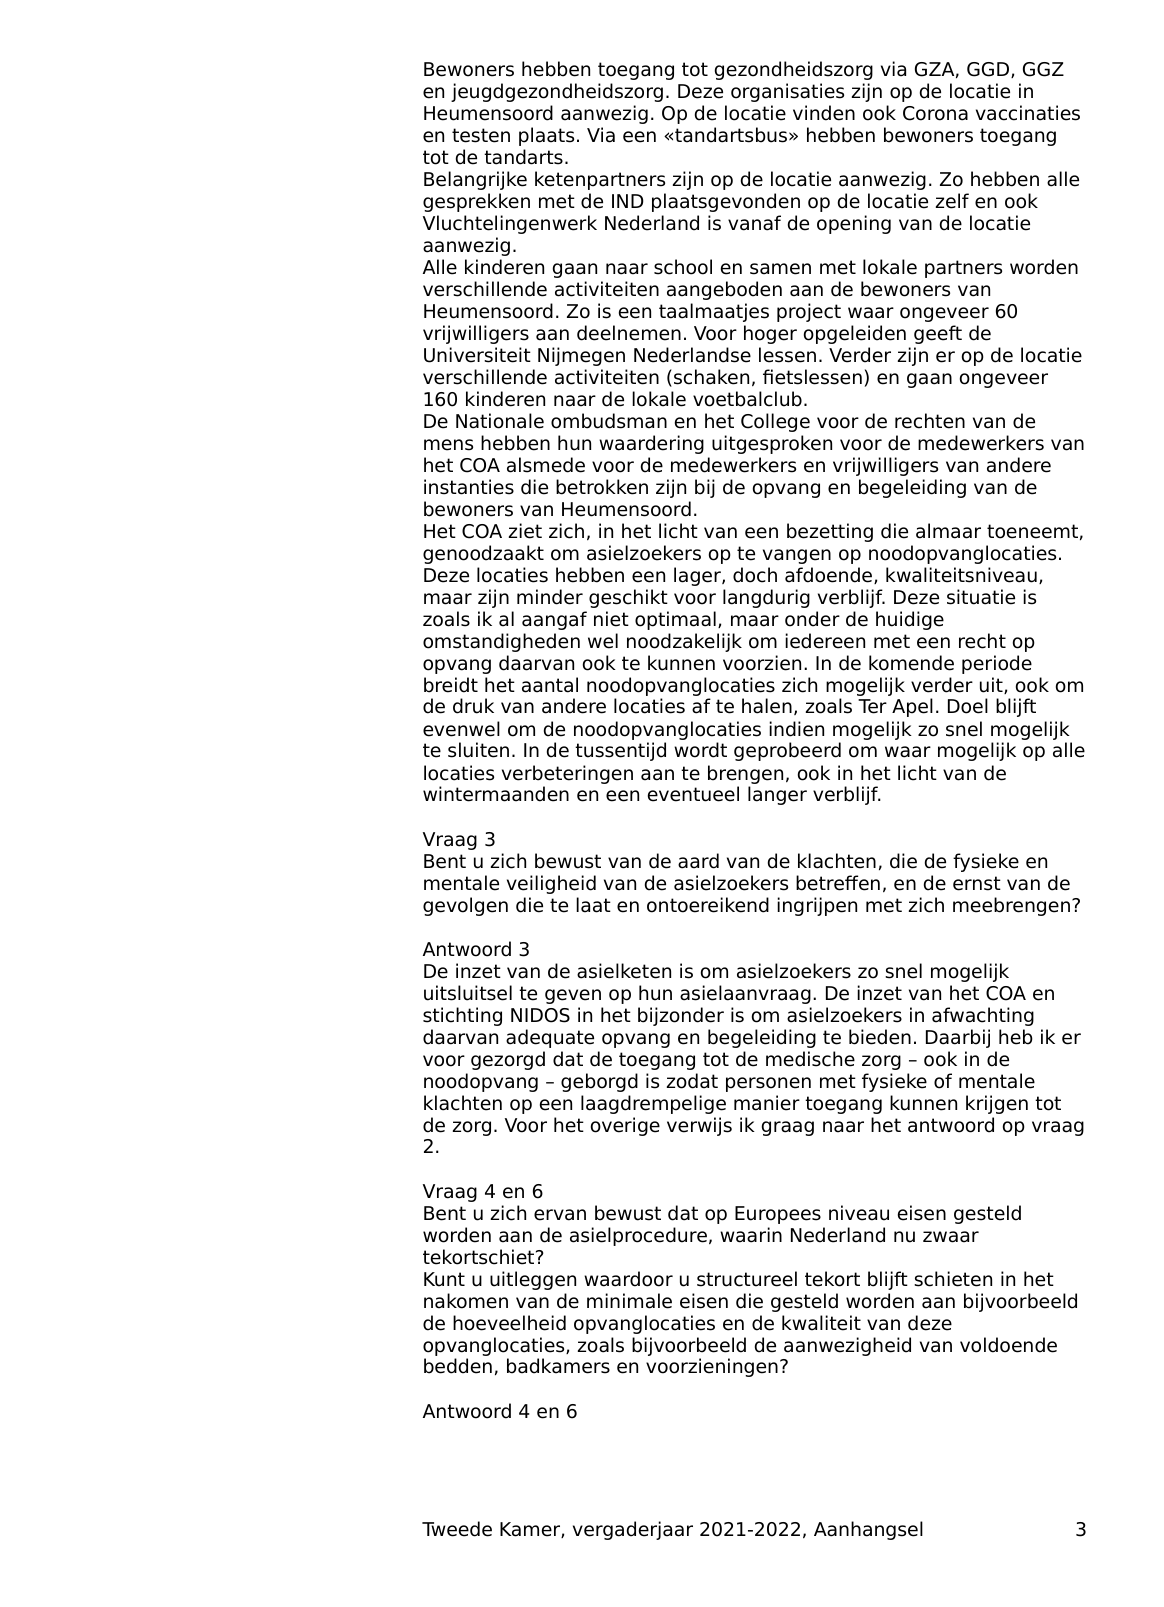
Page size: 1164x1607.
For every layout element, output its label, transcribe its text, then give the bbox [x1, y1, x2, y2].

text Antwoord 3 [422, 939, 1087, 961]
text Belangrijke ketenpartners zijn op de locatie aanwezig. Zo hebben alle gesprekken met de IND plaatsgevonden op de locatie zelf en ook Vluchtelingenwerk Nederland is vanaf de opening van de locatie aanwezig. [422, 169, 1087, 257]
text Antwoord 4 en 6 [422, 1401, 1087, 1423]
text De inzet van de asielketen is om asielzoekers zo snel mogelijk uitsluitsel te geven op hun asielaanvraag. De inzet van het COA en stichting NIDOS in het bijzonder is om asielzoekers in afwachting daarvan adequate opvang en begeleiding te bieden. Daarbij heb ik er voor gezorgd dat de toegang tot de medische zorg – ook in de noodopvang – geborgd is zodat personen met fysieke of mentale klachten op een laagdrempelige manier toegang kunnen krijgen tot de zorg. Voor het overige verwijs ik graag naar het antwoord op vraag 2. [422, 961, 1087, 1158]
text Bent u zich ervan bewust dat op Europees niveau eisen gesteld worden aan de asielprocedure, waarin Nederland nu zwaar tekortschiet? [422, 1203, 1087, 1268]
text Alle kinderen gaan naar school en samen met lokale partners worden verschillende activiteiten aangeboden aan de bewoners van Heumensoord. Zo is een taalmaatjes project waar ongeveer 60 vrijwilligers aan deelnemen. Voor hoger opgeleiden geeft de Universiteit Nijmegen Nederlandse lessen. Verder zijn er op de locatie verschillende activiteiten (schaken, fietslessen) en gaan ongeveer 160 kinderen naar de lokale voetbalclub. [422, 257, 1087, 411]
text Kunt u uitleggen waardoor u structureel tekort blijft schieten in het nakomen van de minimale eisen die gesteld worden aan bijvoorbeeld de hoeveelheid opvanglocaties en de kwaliteit van deze opvanglocaties, zoals bijvoorbeeld de aanwezigheid van voldoende bedden, badkamers en voorzieningen? [422, 1268, 1087, 1378]
text Bewoners hebben toegang tot gezondheidszorg via GZA, GGD, GGZ en jeugdgezondheidszorg. Deze organisaties zijn op de locatie in Heumensoord aanwezig. Op de locatie vinden ook Corona vaccinaties en testen plaats. Via een «tandartsbus» hebben bewoners toegang tot de tandarts. [422, 59, 1087, 169]
text Bent u zich bewust van de aard van de klachten, die de fysieke en mentale veiligheid van de asielzoekers betreffen, en de ernst van de gevolgen die te laat en ontoereikend ingrijpen met zich meebrengen? [422, 851, 1087, 916]
text Het COA ziet zich, in het licht van een bezetting die almaar toeneemt, genoodzaakt om asielzoekers op te vangen op noodopvanglocaties. Deze locaties hebben een lager, doch afdoende, kwaliteitsniveau, maar zijn minder geschikt voor langdurig verblijf. Deze situatie is zoals ik al aangaf niet optimaal, maar onder de huidige omstandigheden wel noodzakelijk om iedereen met een recht op opvang daarvan ook te kunnen voorzien. In de komende periode breidt het aantal noodopvanglocaties zich mogelijk verder uit, ook om de druk van andere locaties af te halen, zoals Ter Apel. Doel blijft evenwel om de noodopvanglocaties indien mogelijk zo snel mogelijk te sluiten. In de tussentijd wordt geprobeerd om waar mogelijk op alle locaties verbeteringen aan te brengen, ook in het licht van de wintermaanden en een eventueel langer verblijf. [422, 521, 1087, 806]
text Vraag 3 [422, 828, 1087, 851]
text Vraag 4 en 6 [422, 1181, 1087, 1203]
text De Nationale ombudsman en het College voor de rechten van de mens hebben hun waardering uitgesproken voor de medewerkers van het COA alsmede voor de medewerkers en vrijwilligers van andere instanties die betrokken zijn bij de opvang en begeleiding van de bewoners van Heumensoord. [422, 411, 1087, 521]
